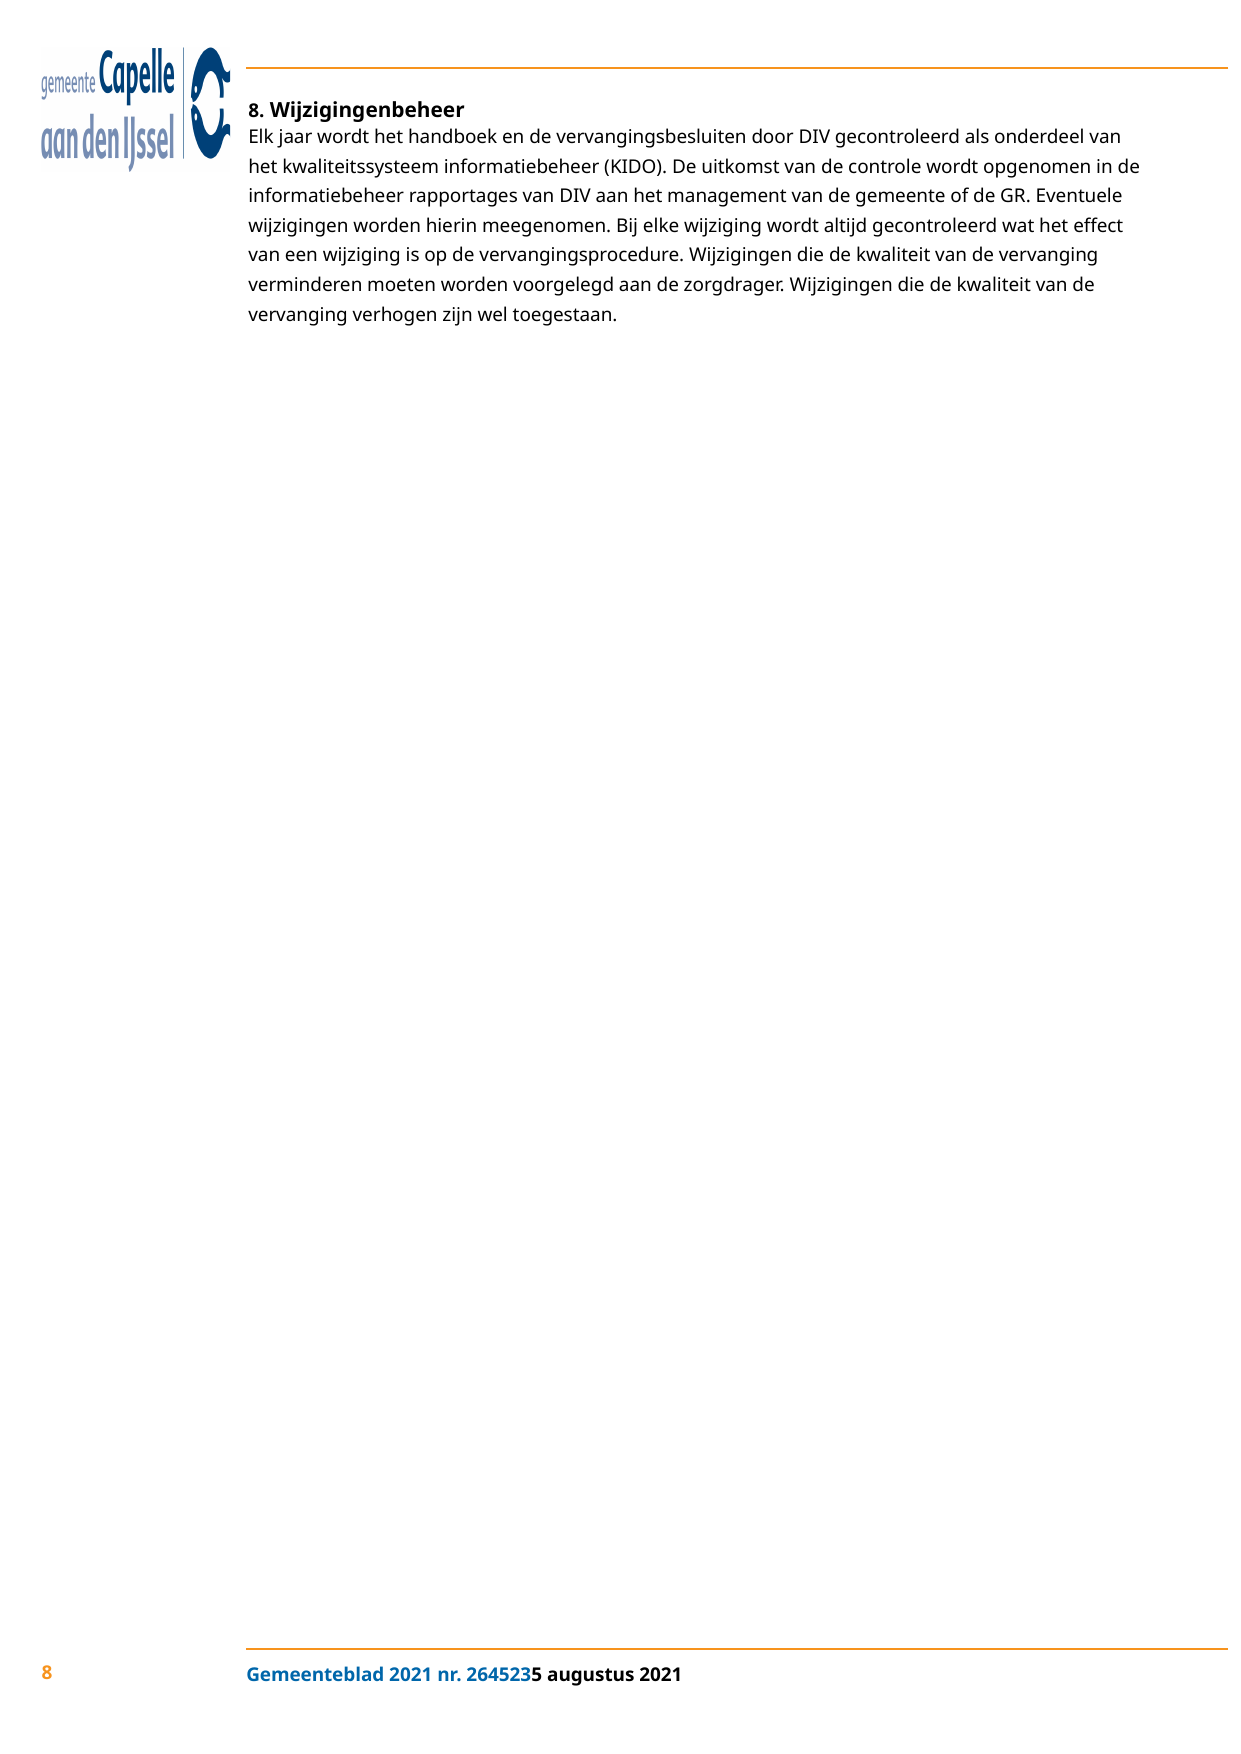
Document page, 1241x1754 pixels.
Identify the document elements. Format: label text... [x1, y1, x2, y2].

text 8. Wijzigingenbeheer [248, 95, 1152, 123]
text Elk jaar wordt het handboek en de vervangingsbesluiten door DIV gecontroleerd als onderdeel van het kwaliteitssysteem informatiebeheer (KIDO). De uitkomst van de controle wordt opgenomen in de informatiebeheer rapportages van DIV aan het management van de gemeente of de GR. Eventuele wijzigingen worden hierin meegenomen. Bij elke wijziging wordt altijd gecontroleerd wat het effect van een wijziging is op de vervangingsprocedure. Wijzigingen die de kwaliteit van de vervanging verminderen moeten worden voorgelegd aan de zorgdrager. Wijzigingen die de kwaliteit van de vervanging verhogen zijn wel toegestaan. [248, 123, 1152, 326]
picture [41, 47, 231, 172]
